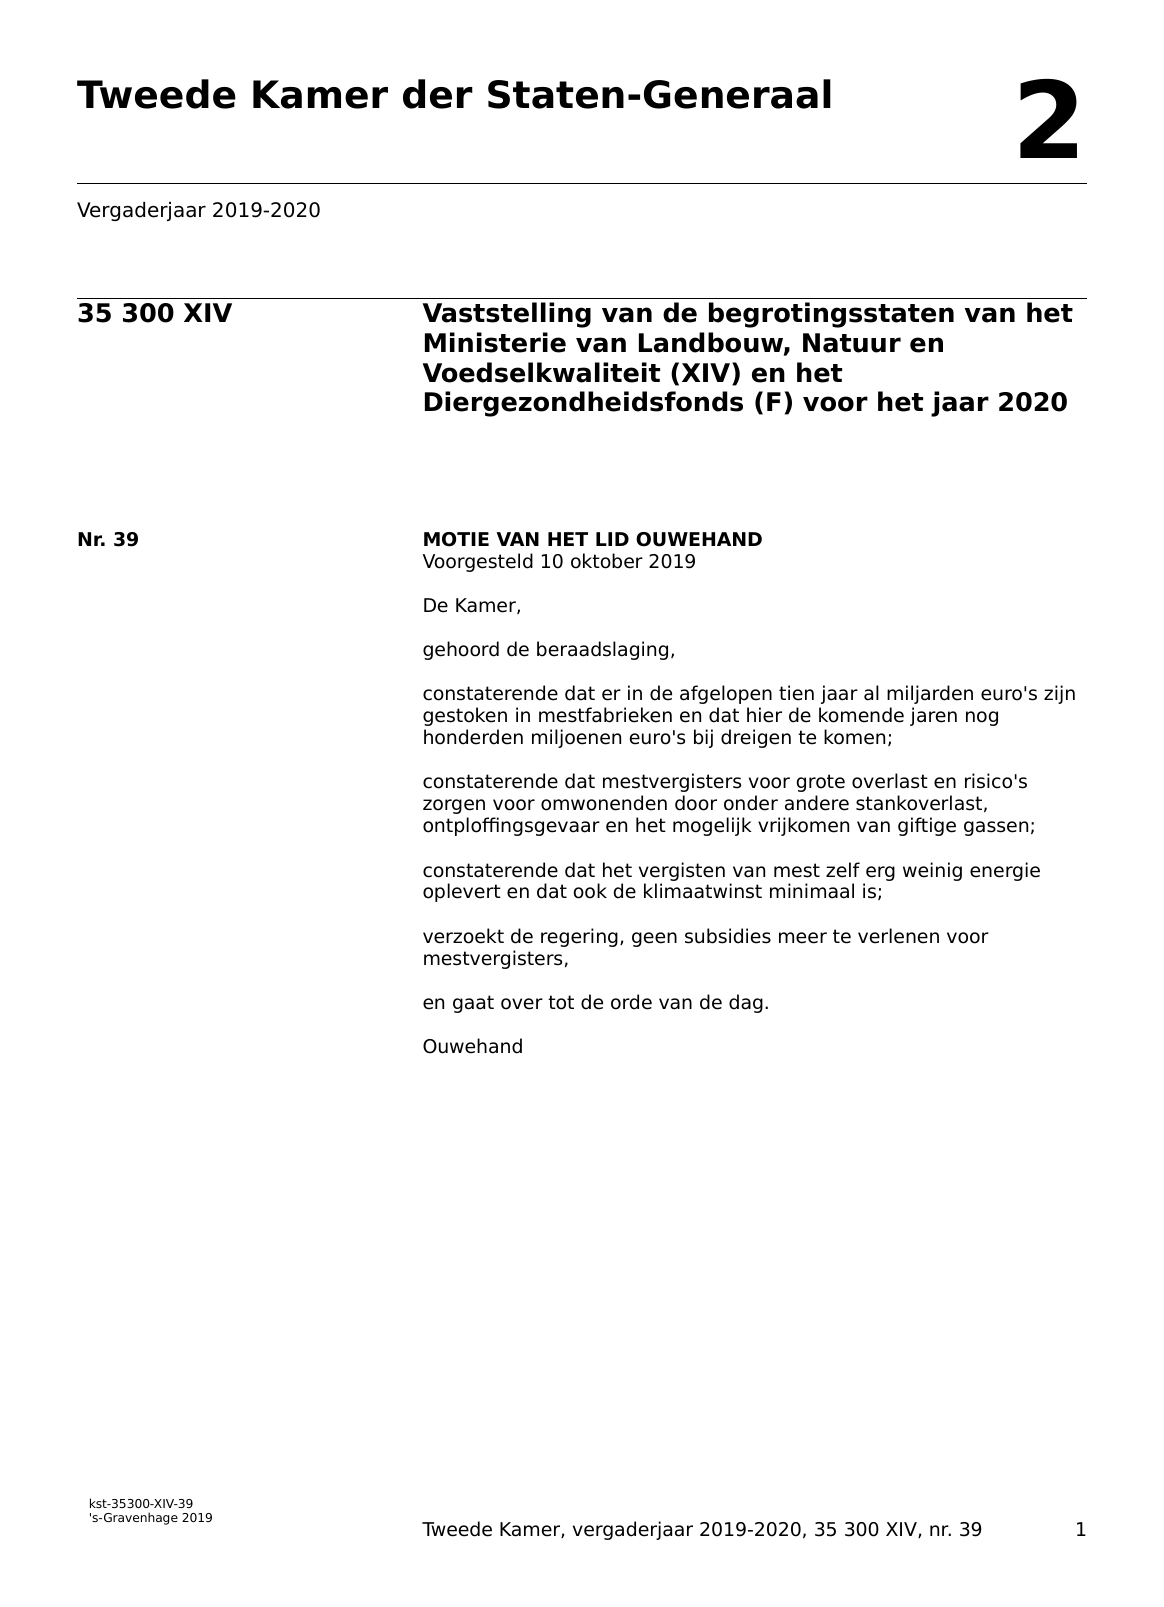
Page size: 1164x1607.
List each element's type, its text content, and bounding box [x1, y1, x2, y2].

text 's-Gravenhage 2019 [88, 1511, 323, 1525]
text en gaat over tot de orde van de dag. [422, 992, 1087, 1014]
text verzoekt de regering, geen subsidies meer te verlenen voor mestvergisters, [422, 926, 1087, 969]
text Ouwehand [422, 1036, 1087, 1058]
text constaterende dat het vergisten van mest zelf erg weinig energie oplevert en dat ook de klimaatwinst minimaal is; [422, 859, 1087, 903]
subtitle 35 300 XIV Vaststelling van de begrotingsstaten van het Ministerie van Landbouw, Natuur en Voedselkwaliteit (XIV) en het Diergezondheidsfonds (F) voor het jaar 2020 [77, 299, 1087, 418]
table_header 2 [886, 59, 1087, 183]
subtitle Nr. 39 MOTIE VAN HET LID OUWEHAND [77, 529, 1087, 551]
text constaterende dat er in de afgelopen tien jaar al miljarden euro's zijn gestoken in mestfabrieken en dat hier de komende jaren nog honderden miljoenen euro's bij dreigen te komen; [422, 683, 1087, 749]
table_header Tweede Kamer der Staten-Generaal [77, 59, 886, 183]
text constaterende dat mestvergisters voor grote overlast en risico's zorgen voor omwonenden door onder andere stankoverlast, ontploffingsgevaar en het mogelijk vrijkomen van giftige gassen; [422, 771, 1087, 837]
text gehoord de beraadslaging, [422, 639, 1087, 661]
text kst-35300-XIV-39 [88, 1497, 323, 1511]
table_cell Vergaderjaar 2019-2020 [77, 184, 1087, 298]
text Voorgesteld 10 oktober 2019 [422, 551, 1087, 573]
text De Kamer, [422, 595, 1087, 617]
